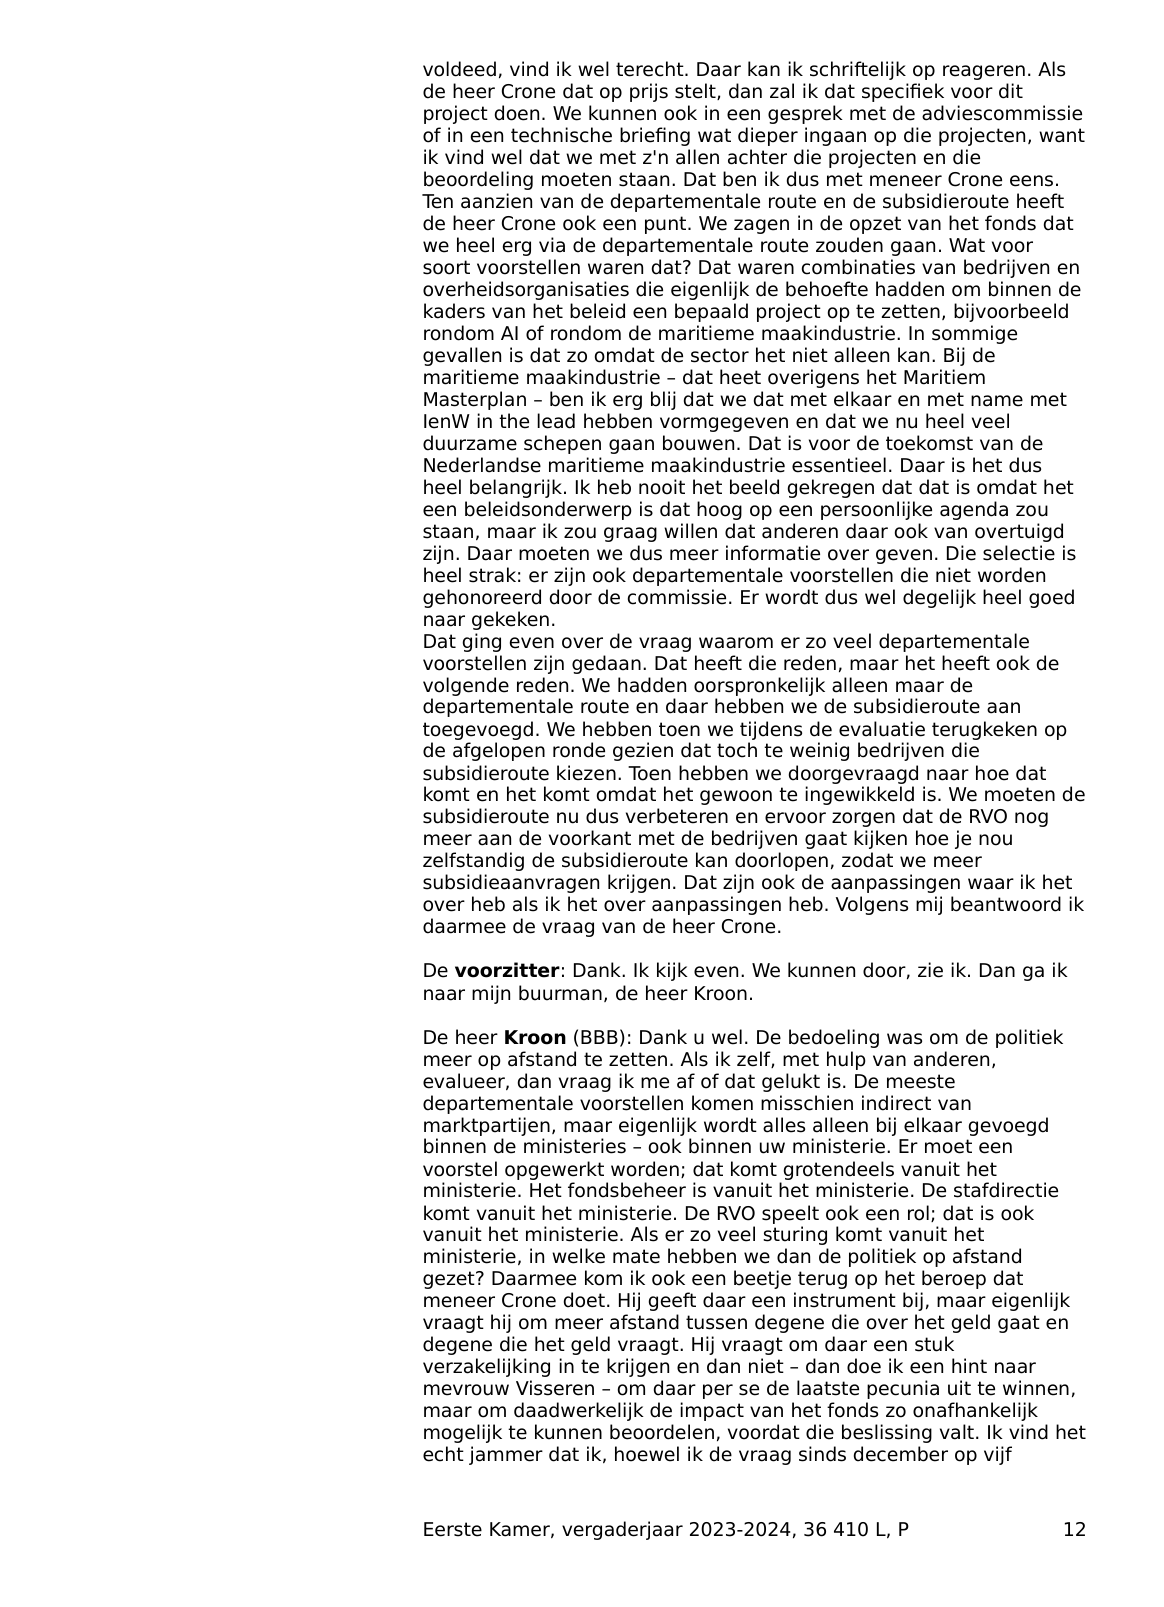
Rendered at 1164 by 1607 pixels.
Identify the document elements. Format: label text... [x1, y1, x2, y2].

text Ten aanzien van de departementale route en de subsidieroute heeft de heer Crone ook een punt. We zagen in de opzet van het fonds dat we heel erg via de departementale route zouden gaan. Wat voor soort voorstellen waren dat? Dat waren combinaties van bedrijven en overheidsorganisaties die eigenlijk de behoefte hadden om binnen de kaders van het beleid een bepaald project op te zetten, bijvoorbeeld rondom AI of rondom de maritieme maakindustrie. In sommige gevallen is dat zo omdat de sector het niet alleen kan. Bij de maritieme maakindustrie – dat heet overigens het Maritiem Masterplan – ben ik erg blij dat we dat met elkaar en met name met IenW in the lead hebben vormgegeven en dat we nu heel veel duurzame schepen gaan bouwen. Dat is voor de toekomst van de Nederlandse maritieme maakindustrie essentieel. Daar is het dus heel belangrijk. Ik heb nooit het beeld gekregen dat dat is omdat het een beleidsonderwerp is dat hoog op een persoonlijke agenda zou staan, maar ik zou graag willen dat anderen daar ook van overtuigd zijn. Daar moeten we dus meer informatie over geven. Die selectie is heel strak: er zijn ook departementale voorstellen die niet worden gehonoreerd door de commissie. Er wordt dus wel degelijk heel goed naar gekeken. [422, 191, 1087, 631]
text De voorzitter: Dank. Ik kijk even. We kunnen door, zie ik. Dan ga ik naar mijn buurman, de heer Kroon. [422, 960, 1087, 1004]
text De heer Kroon (BBB): Dank u wel. De bedoeling was om de politiek meer op afstand te zetten. Als ik zelf, met hulp van anderen, evalueer, dan vraag ik me af of dat gelukt is. De meeste departementale voorstellen komen misschien indirect van marktpartijen, maar eigenlijk wordt alles alleen bij elkaar gevoegd binnen de ministeries – ook binnen uw ministerie. Er moet een voorstel opgewerkt worden; dat komt grotendeels vanuit het ministerie. Het fondsbeheer is vanuit het ministerie. De stafdirectie komt vanuit het ministerie. De RVO speelt ook een rol; dat is ook vanuit het ministerie. Als er zo veel sturing komt vanuit het ministerie, in welke mate hebben we dan de politiek op afstand gezet? Daarmee kom ik ook een beetje terug op het beroep dat meneer Crone doet. Hij geeft daar een instrument bij, maar eigenlijk vraagt hij om meer afstand tussen degene die over het geld gaat en degene die het geld vraagt. Hij vraagt om daar een stuk verzakelijking in te krijgen en dan niet – dan doe ik een hint naar mevrouw Visseren – om daar per se de laatste pecunia uit te winnen, maar om daadwerkelijk de impact van het fonds zo onafhankelijk mogelijk te kunnen beoordelen, voordat die beslissing valt. Ik vind het echt jammer dat ik, hoewel ik de vraag sinds december op vijf [422, 1027, 1087, 1466]
text Dat ging even over de vraag waarom er zo veel departementale voorstellen zijn gedaan. Dat heeft die reden, maar het heeft ook de volgende reden. We hadden oorspronkelijk alleen maar de departementale route en daar hebben we de subsidieroute aan toegevoegd. We hebben toen we tijdens de evaluatie terugkeken op de afgelopen ronde gezien dat toch te weinig bedrijven die subsidieroute kiezen. Toen hebben we doorgevraagd naar hoe dat komt en het komt omdat het gewoon te ingewikkeld is. We moeten de subsidieroute nu dus verbeteren en ervoor zorgen dat de RVO nog meer aan de voorkant met de bedrijven gaat kijken hoe je nou zelfstandig de subsidieroute kan doorlopen, zodat we meer subsidieaanvragen krijgen. Dat zijn ook de aanpassingen waar ik het over heb als ik het over aanpassingen heb. Volgens mij beantwoord ik daarmee de vraag van de heer Crone. [422, 631, 1087, 938]
text voldeed, vind ik wel terecht. Daar kan ik schriftelijk op reageren. Als de heer Crone dat op prijs stelt, dan zal ik dat specifiek voor dit project doen. We kunnen ook in een gesprek met de adviescommissie of in een technische briefing wat dieper ingaan op die projecten, want ik vind wel dat we met z'n allen achter die projecten en die beoordeling moeten staan. Dat ben ik dus met meneer Crone eens. [422, 59, 1087, 191]
